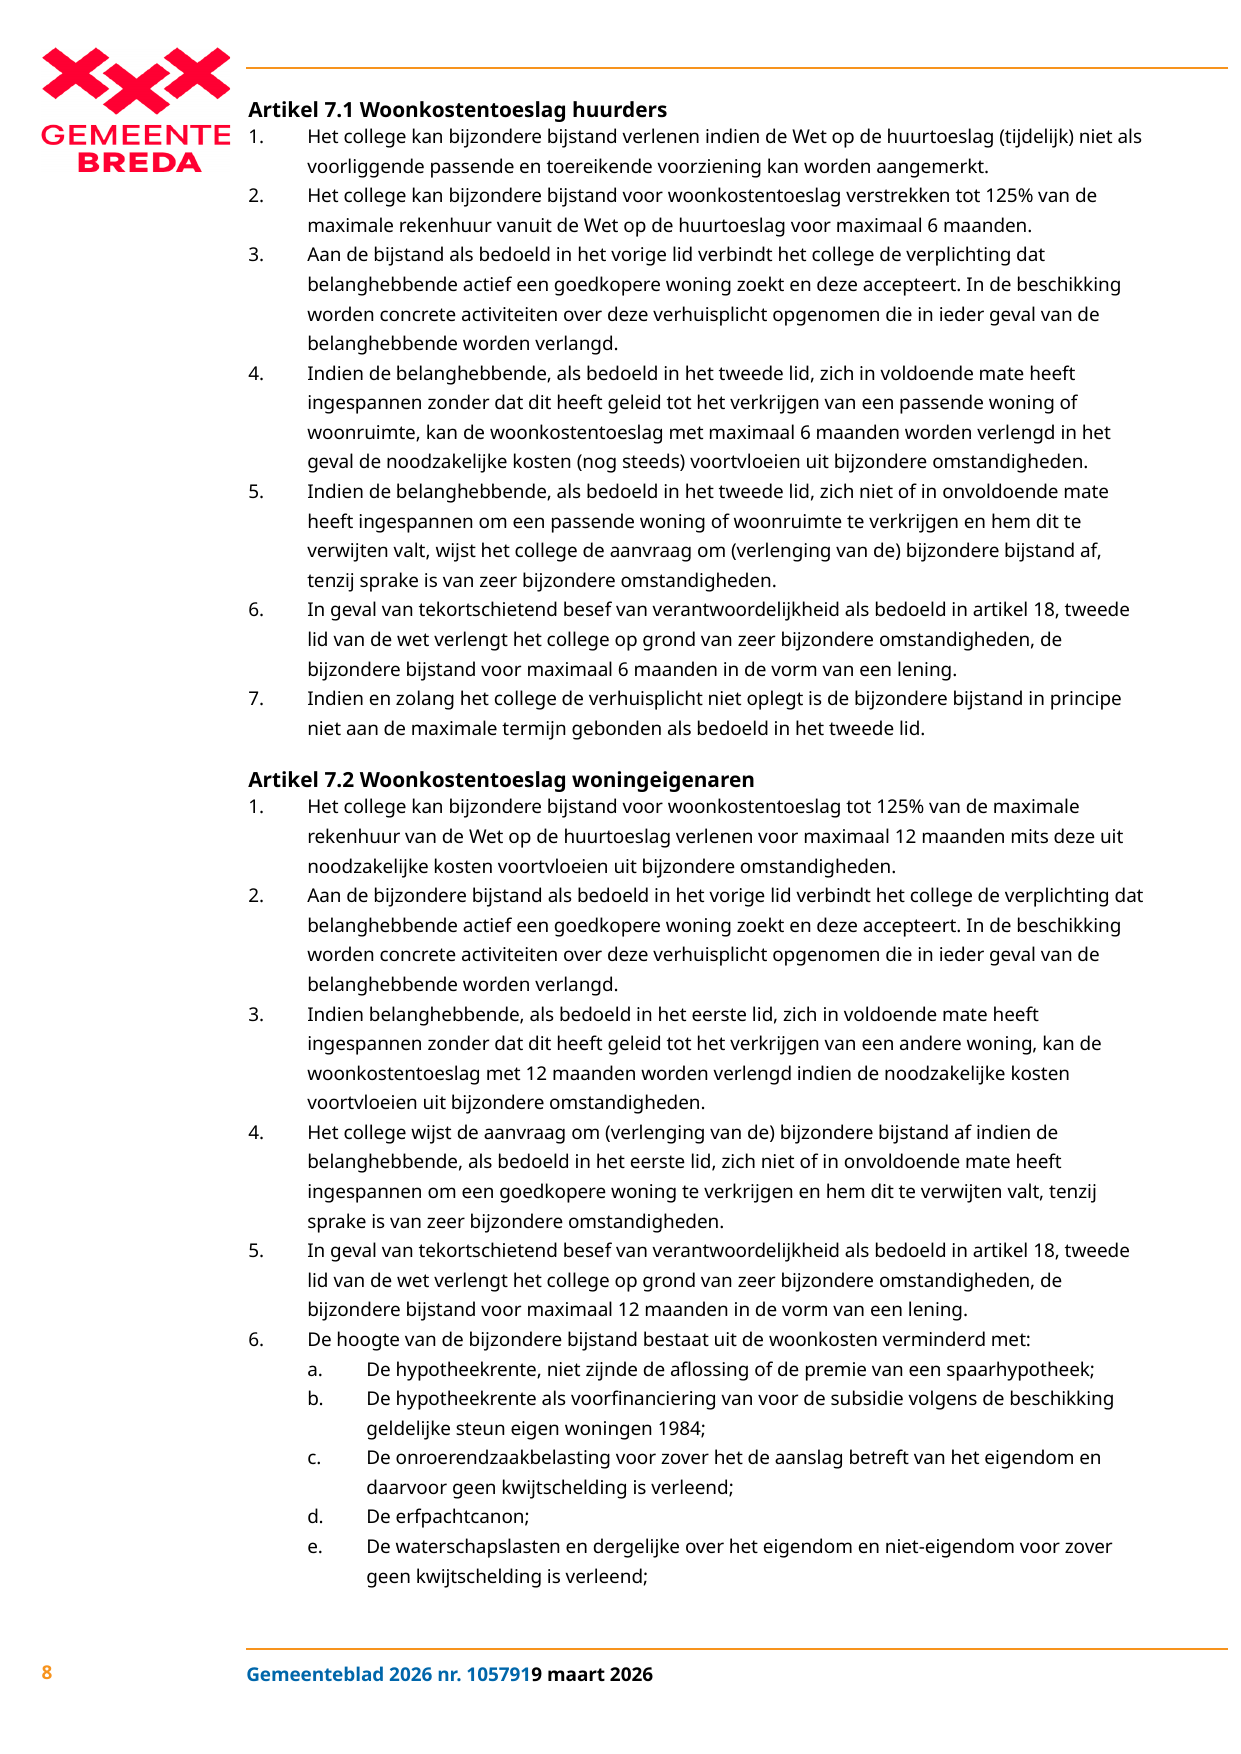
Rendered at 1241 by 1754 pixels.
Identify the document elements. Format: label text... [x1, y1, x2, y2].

list Indien de belanghebbende, als bedoeld in het tweede lid, zich in voldoende mate heeft ingespannen zonder dat dit heeft geleid tot het verkrijgen van een passende woning of woonruimte, kan de woonkostentoeslag met maximaal 6 maanden worden verlengd in het geval de noodzakelijke kosten (nog steeds) voortvloeien uit bijzondere omstandigheden. [248, 360, 1152, 474]
picture [41, 47, 231, 172]
text Artikel 7.2 Woonkostentoeslag woningeigenaren [248, 765, 1152, 794]
list Indien de belanghebbende, als bedoeld in het tweede lid, zich niet of in onvoldoende mate heeft ingespannen om een passende woning of woonruimte te verkrijgen en hem dit te verwijten valt, wijst het college de aanvraag om (verlenging van de) bijzondere bijstand af, tenzij sprake is van zeer bijzondere omstandigheden. [248, 478, 1152, 593]
list Aan de bijstand als bedoeld in het vorige lid verbindt het college de verplichting dat belanghebbende actief een goedkopere woning zoekt en deze accepteert. In de beschikking worden concrete activiteiten over deze verhuisplicht opgenomen die in ieder geval van de belanghebbende worden verlangd. [248, 242, 1152, 356]
text Artikel 7.1 Woonkostentoeslag huurders [248, 95, 1152, 123]
list In geval van tekortschietend besef van verantwoordelijkheid als bedoeld in artikel 18, tweede lid van de wet verlengt het college op grond van zeer bijzondere omstandigheden, de bijzondere bijstand voor maximaal 6 maanden in de vorm van een lening. [248, 597, 1152, 681]
list Het college kan bijzondere bijstand voor woonkostentoeslag verstrekken tot 125% van de maximale rekenhuur vanuit de Wet op de huurtoeslag voor maximaal 6 maanden. [248, 182, 1152, 238]
list Het college kan bijzondere bijstand voor woonkostentoeslag tot 125% van de maximale rekenhuur van de Wet op de huurtoeslag verlenen voor maximaal 12 maanden mits deze uit noodzakelijke kosten voortvloeien uit bijzondere omstandigheden. [248, 794, 1152, 879]
list Indien en zolang het college de verhuisplicht niet oplegt is de bijzondere bijstand in principe niet aan de maximale termijn gebonden als bedoeld in het tweede lid. [248, 685, 1152, 741]
list Aan de bijzondere bijstand als bedoeld in het vorige lid verbindt het college de verplichting dat belanghebbende actief een goedkopere woning zoekt en deze accepteert. In de beschikking worden concrete activiteiten over deze verhuisplicht opgenomen die in ieder geval van de belanghebbende worden verlangd. [248, 882, 1152, 997]
list De hypotheekrente als voorfinanciering van voor de subsidie volgens de beschikking geldelijke steun eigen woningen 1984; [307, 1385, 1152, 1441]
list De erfpachtcanon; [307, 1504, 1152, 1529]
list De hypotheekrente, niet zijnde de aflossing of de premie van een spaarhypotheek; [307, 1356, 1152, 1382]
list Het college wijst de aanvraag om (verlenging van de) bijzondere bijstand af indien de belanghebbende, als bedoeld in het eerste lid, zich niet of in onvoldoende mate heeft ingespannen om een goedkopere woning te verkrijgen en hem dit te verwijten valt, tenzij sprake is van zeer bijzondere omstandigheden. [248, 1119, 1152, 1234]
list De onroerendzaakbelasting voor zover het de aanslag betreft van het eigendom en daarvoor geen kwijtschelding is verleend; [307, 1444, 1152, 1500]
list Indien belanghebbende, als bedoeld in het eerste lid, zich in voldoende mate heeft ingespannen zonder dat dit heeft geleid tot het verkrijgen van een andere woning, kan de woonkostentoeslag met 12 maanden worden verlengd indien de noodzakelijke kosten voortvloeien uit bijzondere omstandigheden. [248, 1001, 1152, 1115]
list De hoogte van de bijzondere bijstand bestaat uit de woonkosten verminderd met: [248, 1326, 1152, 1352]
list Het college kan bijzondere bijstand verlenen indien de Wet op de huurtoeslag (tijdelijk) niet als voorliggende passende en toereikende voorziening kan worden aangemerkt. [248, 123, 1152, 178]
list In geval van tekortschietend besef van verantwoordelijkheid als bedoeld in artikel 18, tweede lid van de wet verlengt het college op grond van zeer bijzondere omstandigheden, de bijzondere bijstand voor maximaal 12 maanden in de vorm van een lening. [248, 1237, 1152, 1322]
list De waterschapslasten en dergelijke over het eigendom en niet-eigendom voor zover geen kwijtschelding is verleend; [307, 1533, 1152, 1589]
